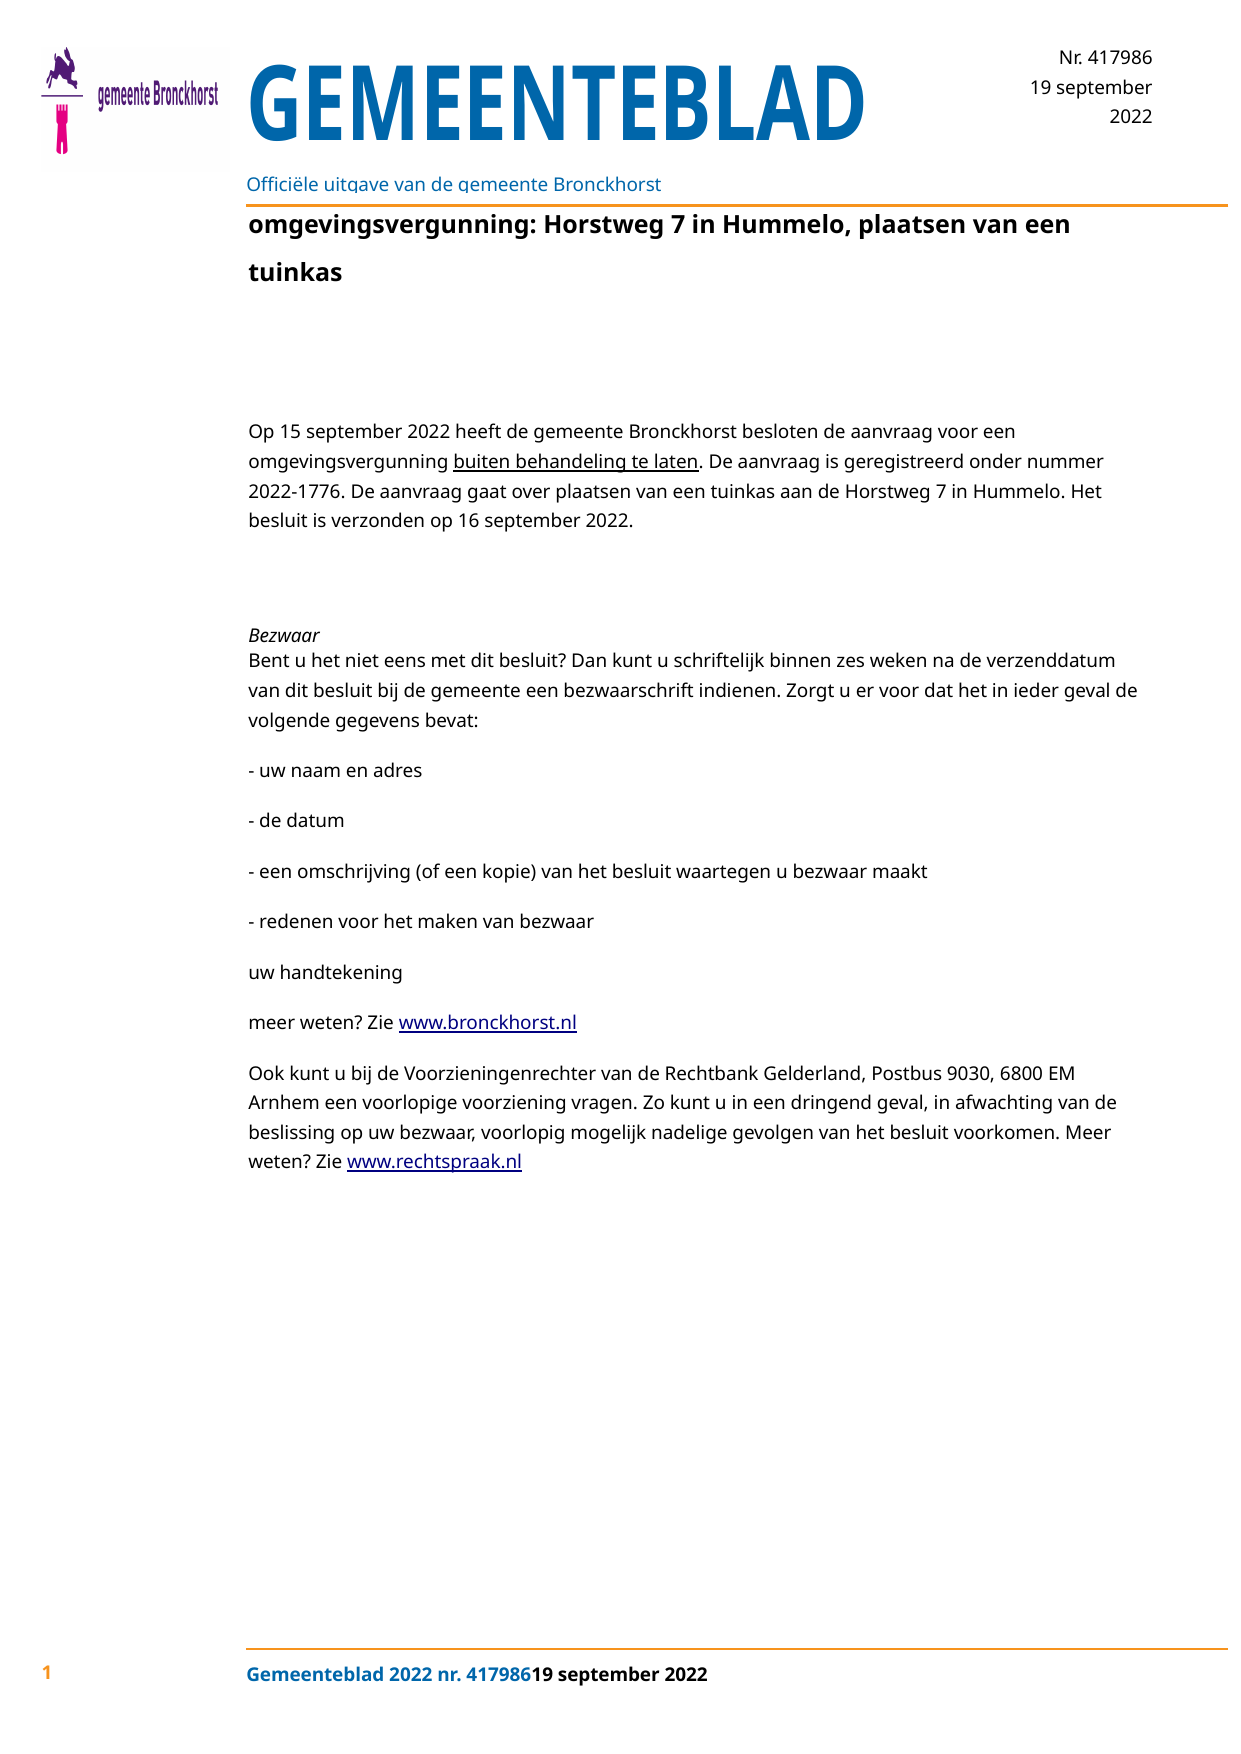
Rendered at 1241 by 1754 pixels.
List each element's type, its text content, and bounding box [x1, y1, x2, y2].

text - redenen voor het maken van bezwaar [248, 908, 1152, 934]
text - de datum [248, 808, 1152, 833]
picture [41, 47, 231, 172]
text - uw naam en adres [248, 757, 1152, 783]
text Op 15 september 2022 heeft de gemeente Bronckhorst besloten de aanvraag voor een omgevingsvergunning buiten behandeling te laten. De aanvraag is geregistreerd onder nummer 2022-1776. De aanvraag gaat over plaatsen van een tuinkas aan de Horstweg 7 in Hummelo. Het besluit is verzonden op 16 september 2022. [248, 419, 1152, 533]
text - een omschrijving (of een kopie) van het besluit waartegen u bezwaar maakt [248, 858, 1152, 884]
text meer weten? Zie www.bronckhorst.nl [248, 1009, 1152, 1035]
text uw handtekening [248, 959, 1152, 984]
text Bent u het niet eens met dit besluit? Dan kunt u schriftelijk binnen zes weken na de verzenddatum van dit besluit bij de gemeente een bezwaarschrift indienen. Zorgt u er voor dat het in ieder geval de volgende gegevens bevat: [248, 648, 1152, 732]
text Ook kunt u bij de Voorzieningenrechter van de Rechtbank Gelderland, Postbus 9030, 6800 EM Arnhem een voorlopige voorziening vragen. Zo kunt u in een dringend geval, in afwachting van de beslissing op uw bezwaar, voorlopig mogelijk nadelige gevolgen van het besluit voorkomen. Meer weten? Zie www.rechtspraak.nl [248, 1060, 1152, 1174]
text Bezwaar [248, 622, 1152, 648]
text omgevingsvergunning: Horstweg 7 in Hummelo, plaatsen van een tuinkas [248, 207, 1152, 288]
